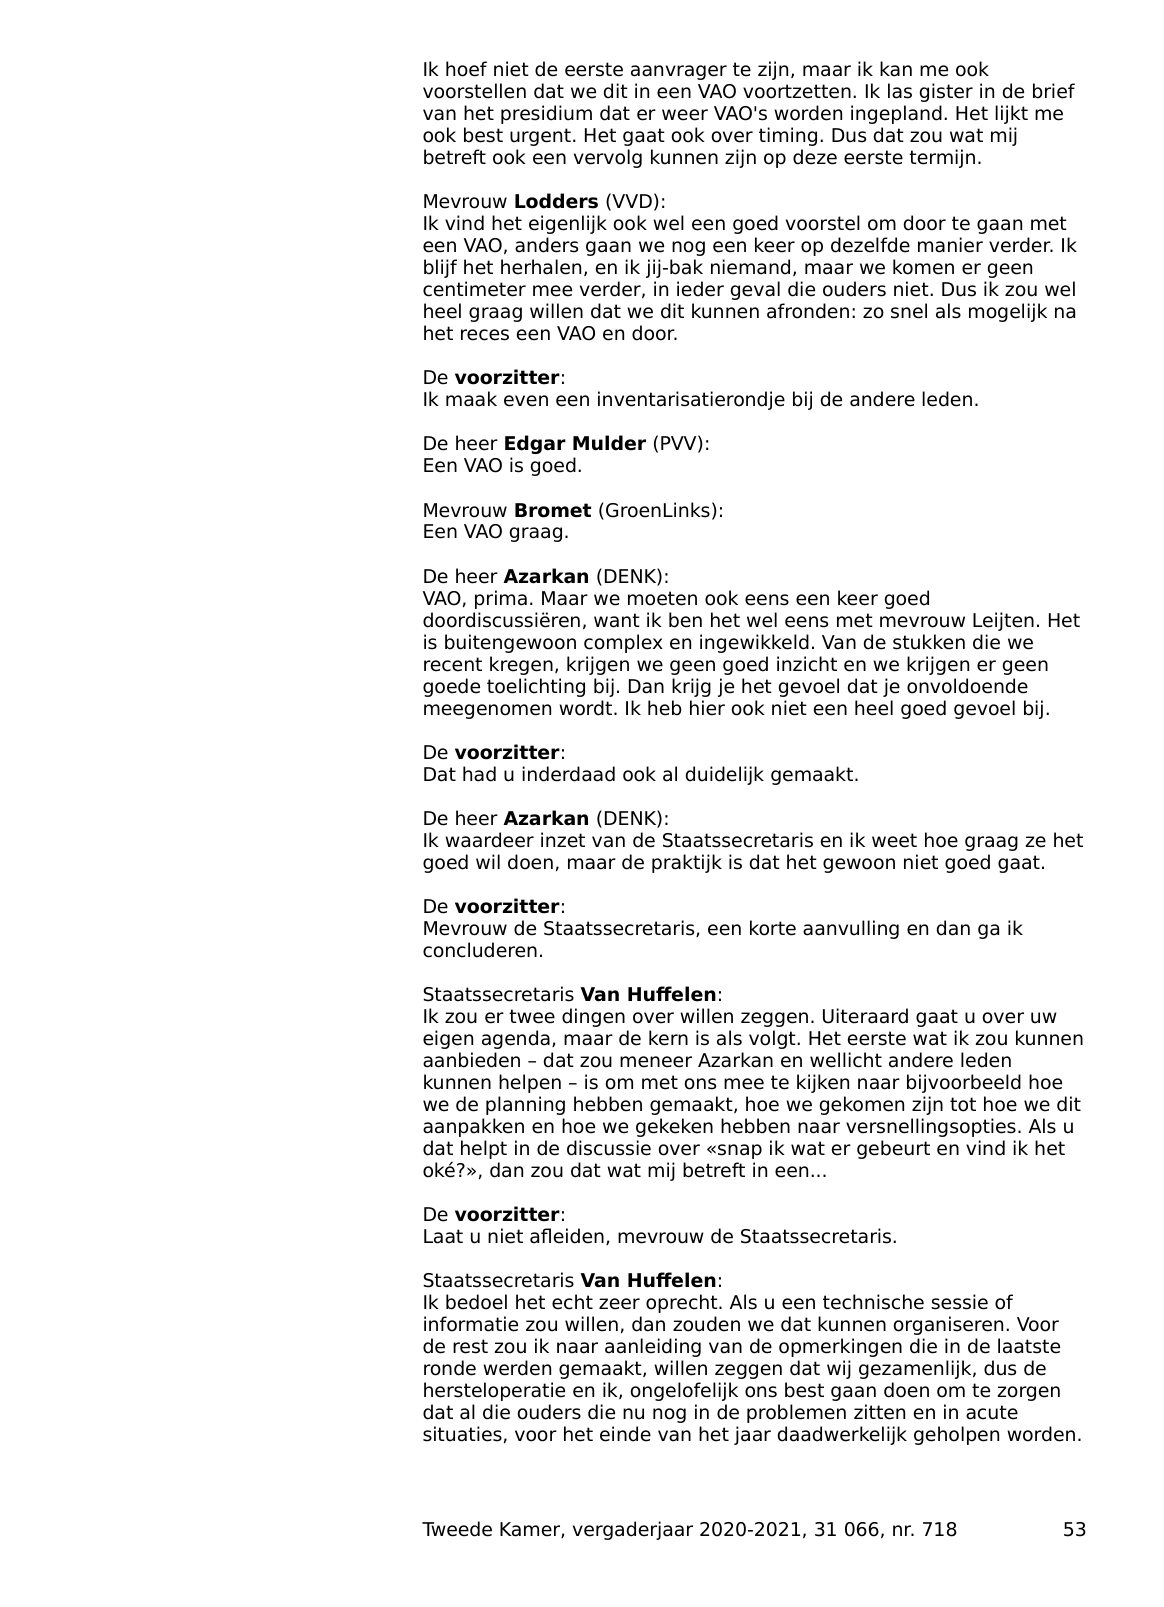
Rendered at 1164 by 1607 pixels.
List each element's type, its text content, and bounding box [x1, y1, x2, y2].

text De heer Azarkan (DENK): [422, 566, 1087, 588]
text Mevrouw de Staatssecretaris, een korte aanvulling en dan ga ik concluderen. [422, 918, 1087, 962]
text VAO, prima. Maar we moeten ook eens een keer goed doordiscussiëren, want ik ben het wel eens met mevrouw Leijten. Het is buitengewoon complex en ingewikkeld. Van de stukken die we recent kregen, krijgen we geen goed inzicht en we krijgen er geen goede toelichting bij. Dan krijg je het gevoel dat je onvoldoende meegenomen wordt. Ik heb hier ook niet een heel goed gevoel bij. [422, 588, 1087, 719]
text De voorzitter: [422, 896, 1087, 918]
text De heer Edgar Mulder (PVV): [422, 433, 1087, 455]
text De voorzitter: [422, 367, 1087, 389]
text Ik vind het eigenlijk ook wel een goed voorstel om door te gaan met een VAO, anders gaan we nog een keer op dezelfde manier verder. Ik blijf het herhalen, en ik jij-bak niemand, maar we komen er geen centimeter mee verder, in ieder geval die ouders niet. Dus ik zou wel heel graag willen dat we dit kunnen afronden: zo snel als mogelijk na het reces een VAO en door. [422, 213, 1087, 345]
text Laat u niet afleiden, mevrouw de Staatssecretaris. [422, 1226, 1087, 1248]
text Ik waardeer inzet van de Staatssecretaris en ik weet hoe graag ze het goed wil doen, maar de praktijk is dat het gewoon niet goed gaat. [422, 830, 1087, 874]
text Ik bedoel het echt zeer oprecht. Als u een technische sessie of informatie zou willen, dan zouden we dat kunnen organiseren. Voor de rest zou ik naar aanleiding van de opmerkingen die in de laatste ronde werden gemaakt, willen zeggen dat wij gezamenlijk, dus de hersteloperatie en ik, ongelofelijk ons best gaan doen om te zorgen dat al die ouders die nu nog in de problemen zitten en in acute situaties, voor het einde van het jaar daadwerkelijk geholpen worden. [422, 1292, 1087, 1446]
text Een VAO is goed. [422, 455, 1087, 477]
text De heer Azarkan (DENK): [422, 808, 1087, 830]
text Een VAO graag. [422, 521, 1087, 543]
text Ik maak even een inventarisatierondje bij de andere leden. [422, 389, 1087, 411]
text Mevrouw Bromet (GroenLinks): [422, 499, 1087, 521]
text Staatssecretaris Van Huffelen: [422, 1270, 1087, 1292]
text Ik zou er twee dingen over willen zeggen. Uiteraard gaat u over uw eigen agenda, maar de kern is als volgt. Het eerste wat ik zou kunnen aanbieden – dat zou meneer Azarkan en wellicht andere leden kunnen helpen – is om met ons mee te kijken naar bijvoorbeeld hoe we de planning hebben gemaakt, hoe we gekomen zijn tot hoe we dit aanpakken en hoe we gekeken hebben naar versnellingsopties. Als u dat helpt in de discussie over «snap ik wat er gebeurt en vind ik het oké?», dan zou dat wat mij betreft in een... [422, 1006, 1087, 1182]
text De voorzitter: [422, 742, 1087, 764]
text Staatssecretaris Van Huffelen: [422, 984, 1087, 1006]
text De voorzitter: [422, 1204, 1087, 1226]
text Ik hoef niet de eerste aanvrager te zijn, maar ik kan me ook voorstellen dat we dit in een VAO voortzetten. Ik las gister in de brief van het presidium dat er weer VAO's worden ingepland. Het lijkt me ook best urgent. Het gaat ook over timing. Dus dat zou wat mij betreft ook een vervolg kunnen zijn op deze eerste termijn. [422, 59, 1087, 169]
text Dat had u inderdaad ook al duidelijk gemaakt. [422, 764, 1087, 786]
text Mevrouw Lodders (VVD): [422, 191, 1087, 213]
